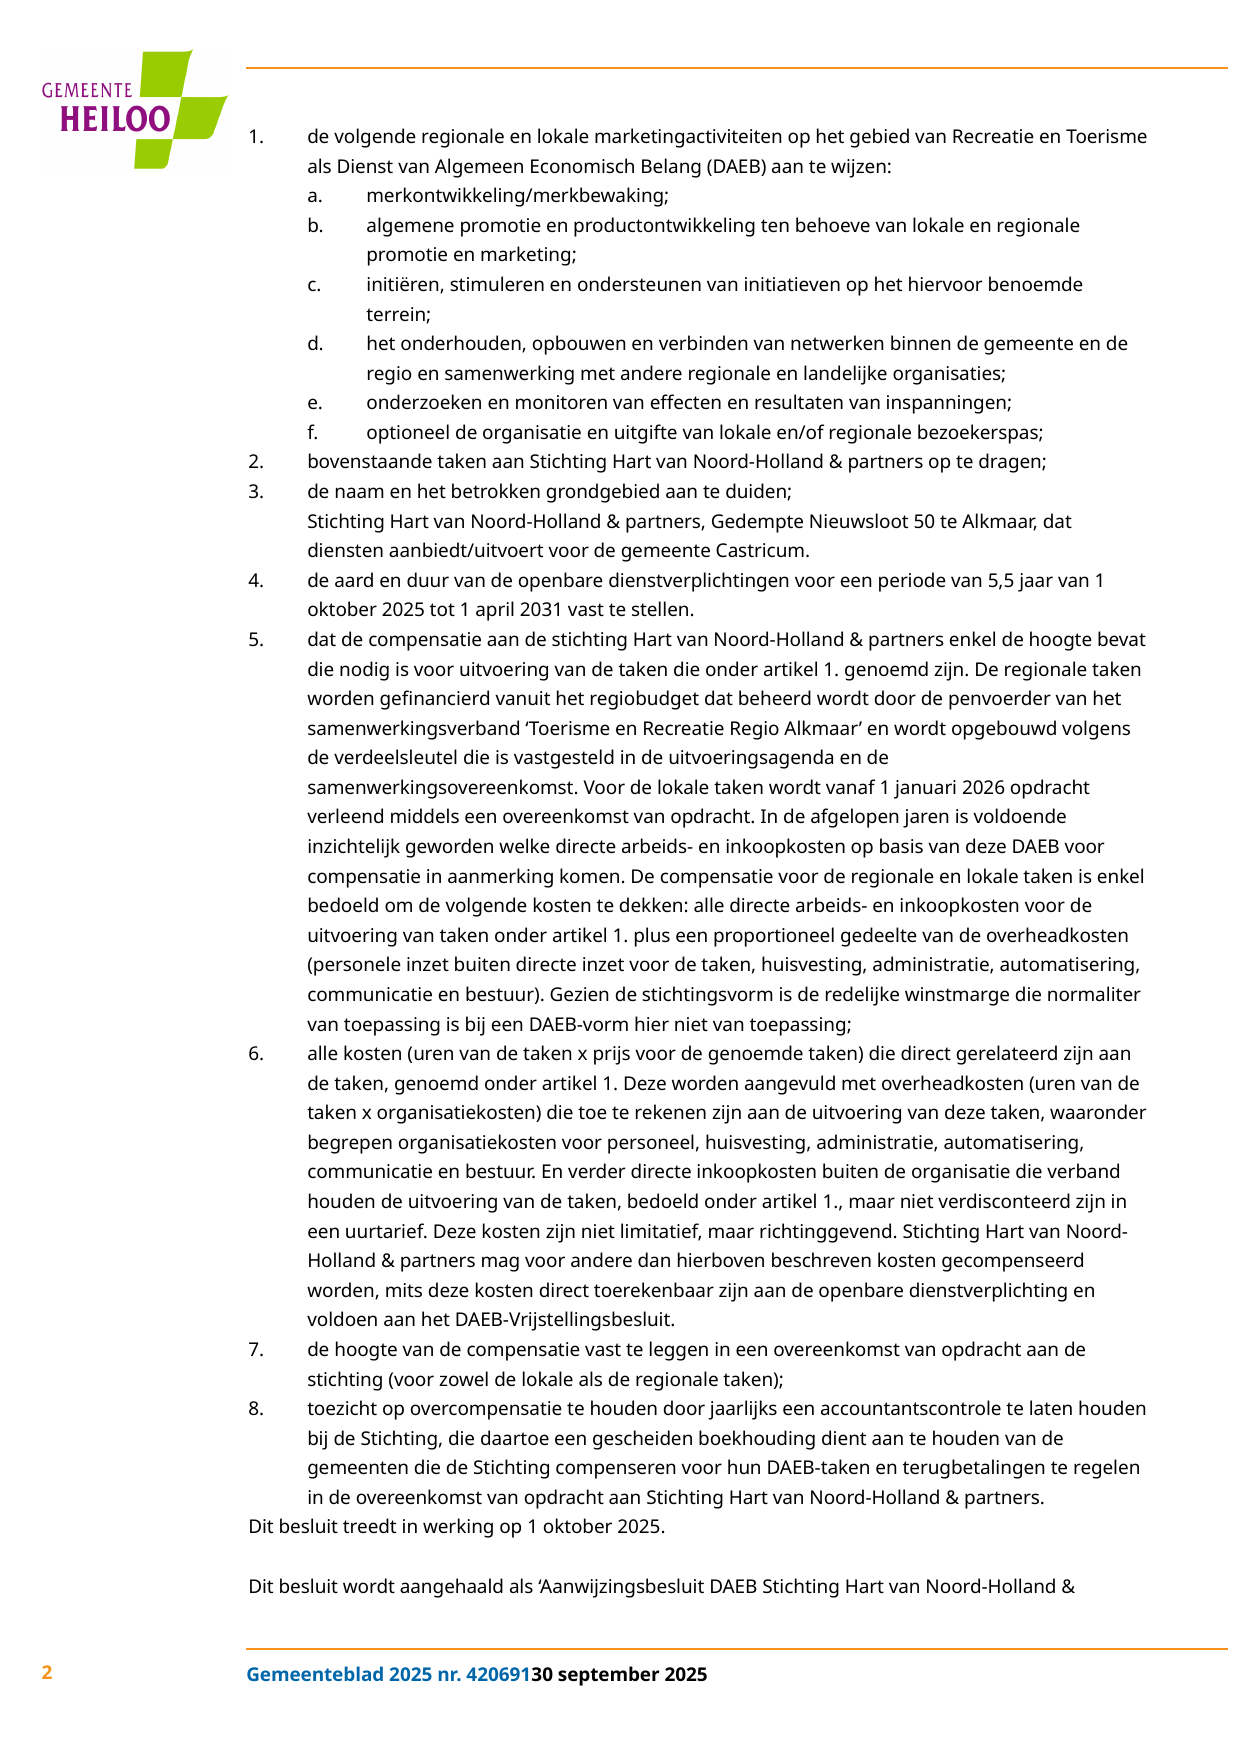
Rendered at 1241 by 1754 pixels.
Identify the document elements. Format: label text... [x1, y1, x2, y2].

text Dit besluit treedt in werking op 1 oktober 2025. [248, 1514, 1152, 1539]
list het onderhouden, opbouwen en verbinden van netwerken binnen de gemeente en de regio en samenwerking met andere regionale en landelijke organisaties; [307, 330, 1152, 386]
list bovenstaande taken aan Stichting Hart van Noord-Holland & partners op te dragen; [248, 449, 1152, 474]
picture [41, 47, 231, 172]
list onderzoeken en monitoren van effecten en resultaten van inspanningen; [307, 389, 1152, 415]
list de naam en het betrokken grondgebied aan te duiden; [248, 478, 1152, 504]
list de aard en duur van de openbare dienstverplichtingen voor een periode van 5,5 jaar van 1 oktober 2025 tot 1 april 2031 vast te stellen. [248, 567, 1152, 622]
list algemene promotie en productontwikkeling ten behoeve van lokale en regionale promotie en marketing; [307, 212, 1152, 267]
text Dit besluit wordt aangehaald als ‘Aanwijzingsbesluit DAEB Stichting Hart van Noord-Holland & [248, 1573, 1152, 1598]
list dat de compensatie aan de stichting Hart van Noord-Holland & partners enkel de hoogte bevat die nodig is voor uitvoering van de taken die onder artikel 1. genoemd zijn. De regionale taken worden gefinancierd vanuit het regiobudget dat beheerd wordt door de penvoerder van het samenwerkingsverband ‘Toerisme en Recreatie Regio Alkmaar’ en wordt opgebouwd volgens de verdeelsleutel die is vastgesteld in de uitvoeringsagenda en de samenwerkingsovereenkomst. Voor de lokale taken wordt vanaf 1 januari 2026 opdracht verleend middels een overeenkomst van opdracht. In de afgelopen jaren is voldoende inzichtelijk geworden welke directe arbeids- en inkoopkosten op basis van deze DAEB voor compensatie in aanmerking komen. De compensatie voor de regionale en lokale taken is enkel bedoeld om de volgende kosten te dekken: alle directe arbeids- en inkoopkosten voor de uitvoering van taken onder artikel 1. plus een proportioneel gedeelte van de overheadkosten (personele inzet buiten directe inzet voor de taken, huisvesting, administratie, automatisering, communicatie en bestuur). Gezien de stichtingsvorm is de redelijke winstmarge die normaliter van toepassing is bij een DAEB-vorm hier niet van toepassing; [248, 626, 1152, 1036]
list toezicht op overcompensatie te houden door jaarlijks een accountantscontrole te laten houden bij de Stichting, die daartoe een gescheiden boekhouding dient aan te houden van de gemeenten die de Stichting compenseren voor hun DAEB-taken en terugbetalingen te regelen in de overeenkomst van opdracht aan Stichting Hart van Noord-Holland & partners. [248, 1395, 1152, 1510]
list alle kosten (uren van de taken x prijs voor de genoemde taken) die direct gerelateerd zijn aan de taken, genoemd onder artikel 1. Deze worden aangevuld met overheadkosten (uren van de taken x organisatiekosten) die toe te rekenen zijn aan de uitvoering van deze taken, waaronder begrepen organisatiekosten voor personeel, huisvesting, administratie, automatisering, communicatie en bestuur. En verder directe inkoopkosten buiten de organisatie die verband houden de uitvoering van de taken, bedoeld onder artikel 1., maar niet verdisconteerd zijn in een uurtarief. Deze kosten zijn niet limitatief, maar richtinggevend. Stichting Hart van Noord-Holland & partners mag voor andere dan hierboven beschreven kosten gecompenseerd worden, mits deze kosten direct toerekenbaar zijn aan de openbare dienstverplichting en voldoen aan het DAEB-Vrijstellingsbesluit. [248, 1040, 1152, 1332]
list Stichting Hart van Noord-Holland & partners, Gedempte Nieuwsloot 50 te Alkmaar, dat diensten aanbiedt/uitvoert voor de gemeente Castricum. [248, 508, 1152, 563]
list de volgende regionale en lokale marketingactiviteiten op het gebied van Recreatie en Toerisme als Dienst van Algemeen Economisch Belang (DAEB) aan te wijzen: [248, 123, 1152, 178]
list initiëren, stimuleren en ondersteunen van initiatieven op het hiervoor benoemde terrein; [307, 271, 1152, 326]
list merkontwikkeling/merkbewaking; [307, 182, 1152, 208]
list de hoogte van de compensatie vast te leggen in een overeenkomst van opdracht aan de stichting (voor zowel de lokale als de regionale taken); [248, 1336, 1152, 1391]
list optioneel de organisatie en uitgifte van lokale en/of regionale bezoekerspas; [307, 419, 1152, 445]
